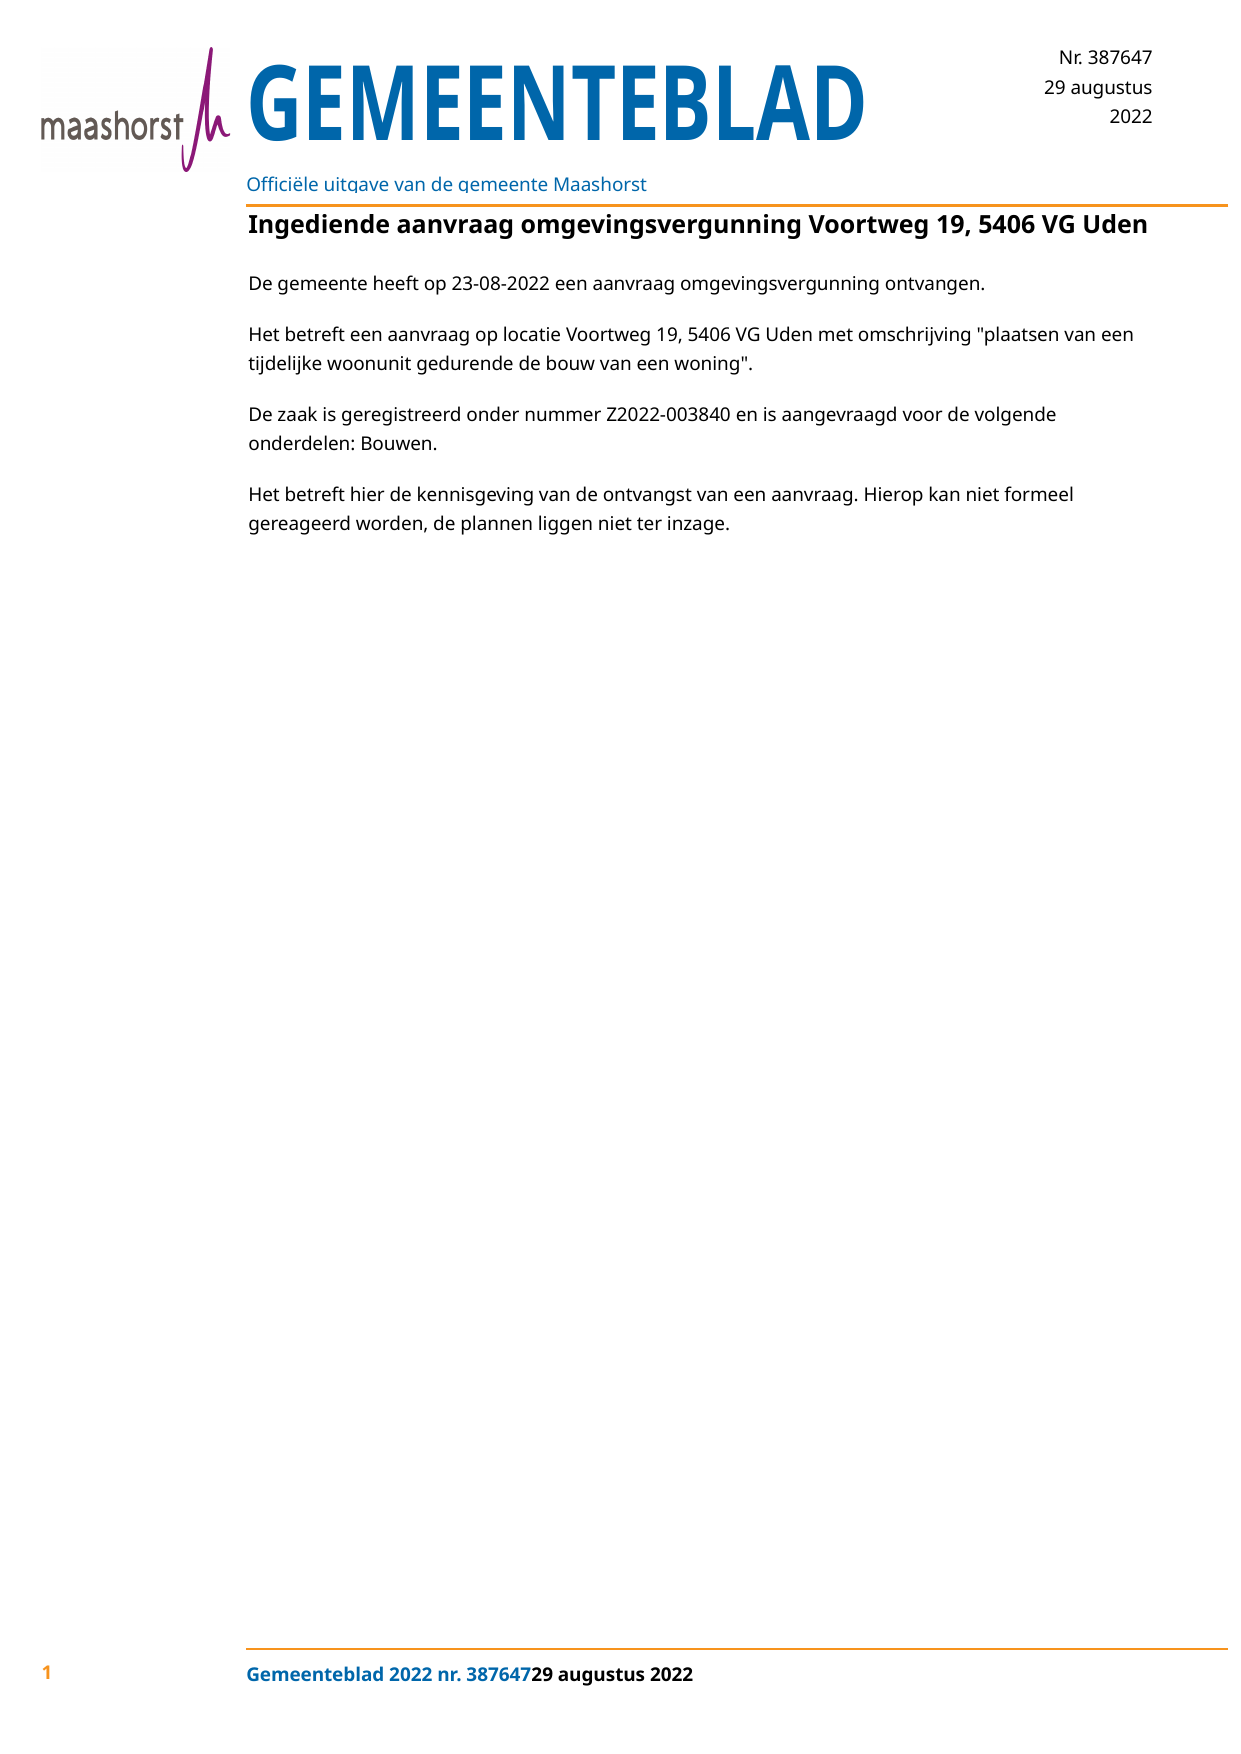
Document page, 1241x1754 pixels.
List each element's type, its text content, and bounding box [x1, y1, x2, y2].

picture [41, 47, 231, 172]
text Het betreft een aanvraag op locatie Voortweg 19, 5406 VG Uden met omschrijving "plaatsen van een tijdelijke woonunit gedurende de bouw van een woning". [248, 321, 1152, 376]
text De zaak is geregistreerd onder nummer Z2022-003840 en is aangevraagd voor de volgende onderdelen: Bouwen. [248, 401, 1152, 456]
text Het betreft hier de kennisgeving van de ontvangst van een aanvraag. Hierop kan niet formeel gereageerd worden, de plannen liggen niet ter inzage. [248, 481, 1152, 536]
text Ingediende aanvraag omgevingsvergunning Voortweg 19, 5406 VG Uden [248, 207, 1152, 241]
text De gemeente heeft op 23-08-2022 een aanvraag omgevingsvergunning ontvangen. [248, 270, 1152, 296]
